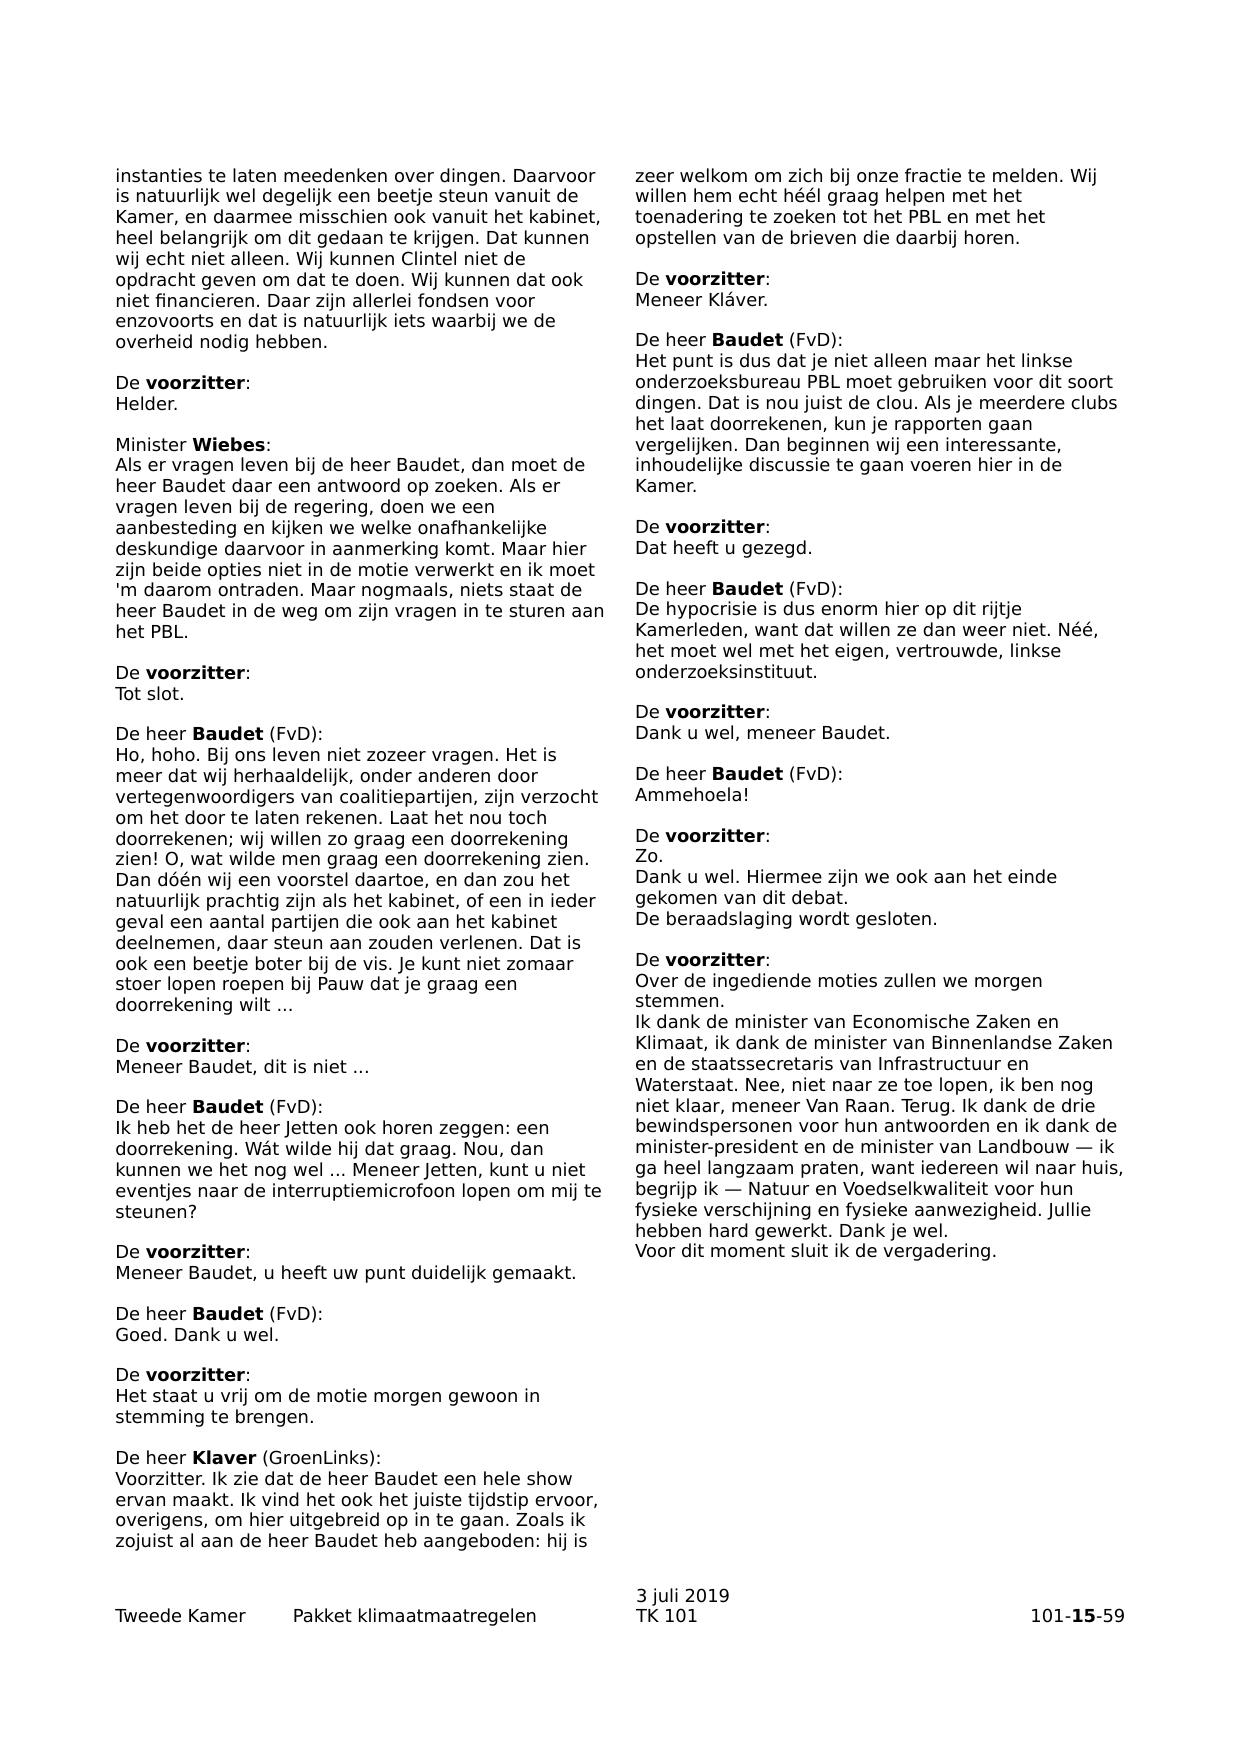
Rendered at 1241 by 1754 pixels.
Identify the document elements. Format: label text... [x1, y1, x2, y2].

text De heer Baudet (FvD): [635, 764, 1125, 785]
text De heer Baudet (FvD): [115, 1097, 605, 1118]
text Meneer Baudet, dit is niet ... [115, 1056, 605, 1077]
text Zo. [635, 846, 1125, 867]
text De hypocrisie is dus enorm hier op dit rijtje Kamerleden, want dat willen ze dan weer niet. Néé, het moet wel met het eigen, vertrouwde, linkse onderzoeksinstituut. [635, 599, 1125, 682]
text zeer welkom om zich bij onze fractie te melden. Wij willen hem echt héél graag helpen met het toenadering te zoeken tot het PBL en met het opstellen van de brieven die daarbij horen. [635, 165, 1125, 249]
text Dat heeft u gezegd. [635, 537, 1125, 558]
text De voorzitter: [115, 1036, 605, 1056]
text De beraadslaging wordt gesloten. [635, 909, 1125, 929]
text Goed. Dank u wel. [115, 1324, 605, 1345]
text instanties te laten meedenken over dingen. Daarvoor is natuurlijk wel degelijk een beetje steun vanuit de Kamer, en daarmee misschien ook vanuit het kabinet, heel belangrijk om dit gedaan te krijgen. Dat kunnen wij echt niet alleen. Wij kunnen Clintel niet de opdracht geven om dat te doen. Wij kunnen dat ook niet financieren. Daar zijn allerlei fondsen voor enzovoorts en dat is natuurlijk iets waarbij we de overheid nodig hebben. [115, 165, 605, 353]
text De voorzitter: [635, 269, 1125, 289]
text De heer Baudet (FvD): [635, 578, 1125, 599]
text Meneer Kláver. [635, 289, 1125, 310]
text De heer Baudet (FvD): [115, 1304, 605, 1324]
text De voorzitter: [115, 373, 605, 393]
text Voorzitter. Ik zie dat de heer Baudet een hele show ervan maakt. Ik vind het ook het juiste tijdstip ervoor, overigens, om hier uitgebreid op in te gaan. Zoals ik zojuist al aan de heer Baudet heb aangeboden: hij is [115, 1468, 605, 1552]
text Het staat u vrij om de motie morgen gewoon in stemming te brengen. [115, 1386, 605, 1428]
text Helder. [115, 393, 605, 414]
text Als er vragen leven bij de heer Baudet, dan moet de heer Baudet daar een antwoord op zoeken. Als er vragen leven bij de regering, doen we een aanbesteding en kijken we welke onafhankelijke deskundige daarvoor in aanmerking komt. Maar hier zijn beide opties niet in de motie verwerkt en ik moet 'm daarom ontraden. Maar nogmaals, niets staat de heer Baudet in de weg om zijn vragen in te sturen aan het PBL. [115, 455, 605, 643]
text De voorzitter: [635, 702, 1125, 723]
text Voor dit moment sluit ik de vergadering. [635, 1241, 1125, 1262]
text De voorzitter: [635, 949, 1125, 970]
text Dank u wel, meneer Baudet. [635, 723, 1125, 744]
text Dank u wel. Hiermee zijn we ook aan het einde gekomen van dit debat. [635, 867, 1125, 909]
text Over de ingediende moties zullen we morgen stemmen. [635, 970, 1125, 1012]
text De voorzitter: [115, 1242, 605, 1263]
text De voorzitter: [115, 663, 605, 683]
text Meneer Baudet, u heeft uw punt duidelijk gemaakt. [115, 1263, 605, 1284]
text De heer Baudet (FvD): [635, 330, 1125, 351]
text De heer Klaver (GroenLinks): [115, 1448, 605, 1468]
text Tot slot. [115, 683, 605, 704]
text Ho, hoho. Bij ons leven niet zozeer vragen. Het is meer dat wij herhaaldelijk, onder anderen door vertegenwoordigers van coalitiepartijen, zijn verzocht om het door te laten rekenen. Laat het nou toch doorrekenen; wij willen zo graag een doorrekening zien! O, wat wilde men graag een doorrekening zien. Dan dóén wij een voorstel daartoe, en dan zou het natuurlijk prachtig zijn als het kabinet, of een in ieder geval een aantal partijen die ook aan het kabinet deelnemen, daar steun aan zouden verlenen. Dat is ook een beetje boter bij de vis. Je kunt niet zomaar stoer lopen roepen bij Pauw dat je graag een doorrekening wilt ... [115, 745, 605, 1016]
text Minister Wiebes: [115, 434, 605, 455]
text Ammehoela! [635, 785, 1125, 806]
text De heer Baudet (FvD): [115, 724, 605, 745]
text Ik heb het de heer Jetten ook horen zeggen: een doorrekening. Wát wilde hij dat graag. Nou, dan kunnen we het nog wel ... Meneer Jetten, kunt u niet eventjes naar de interruptiemicrofoon lopen om mij te steunen? [115, 1118, 605, 1222]
text De voorzitter: [635, 826, 1125, 846]
text Het punt is dus dat je niet alleen maar het linkse onderzoeksbureau PBL moet gebruiken voor dit soort dingen. Dat is nou juist de clou. Als je meerdere clubs het laat doorrekenen, kun je rapporten gaan vergelijken. Dan beginnen wij een interessante, inhoudelijke discussie te gaan voeren hier in de Kamer. [635, 351, 1125, 497]
text De voorzitter: [635, 517, 1125, 537]
text Ik dank de minister van Economische Zaken en Klimaat, ik dank de minister van Binnenlandse Zaken en de staatssecretaris van Infrastructuur en Waterstaat. Nee, niet naar ze toe lopen, ik ben nog niet klaar, meneer Van Raan. Terug. Ik dank de drie bewindspersonen voor hun antwoorden en ik dank de minister-president en de minister van Landbouw — ik ga heel langzaam praten, want iedereen wil naar huis, begrijp ik — Natuur en Voedselkwaliteit voor hun fysieke verschijning en fysieke aanwezigheid. Jullie hebben hard gewerkt. Dank je wel. [635, 1012, 1125, 1241]
text De voorzitter: [115, 1365, 605, 1386]
